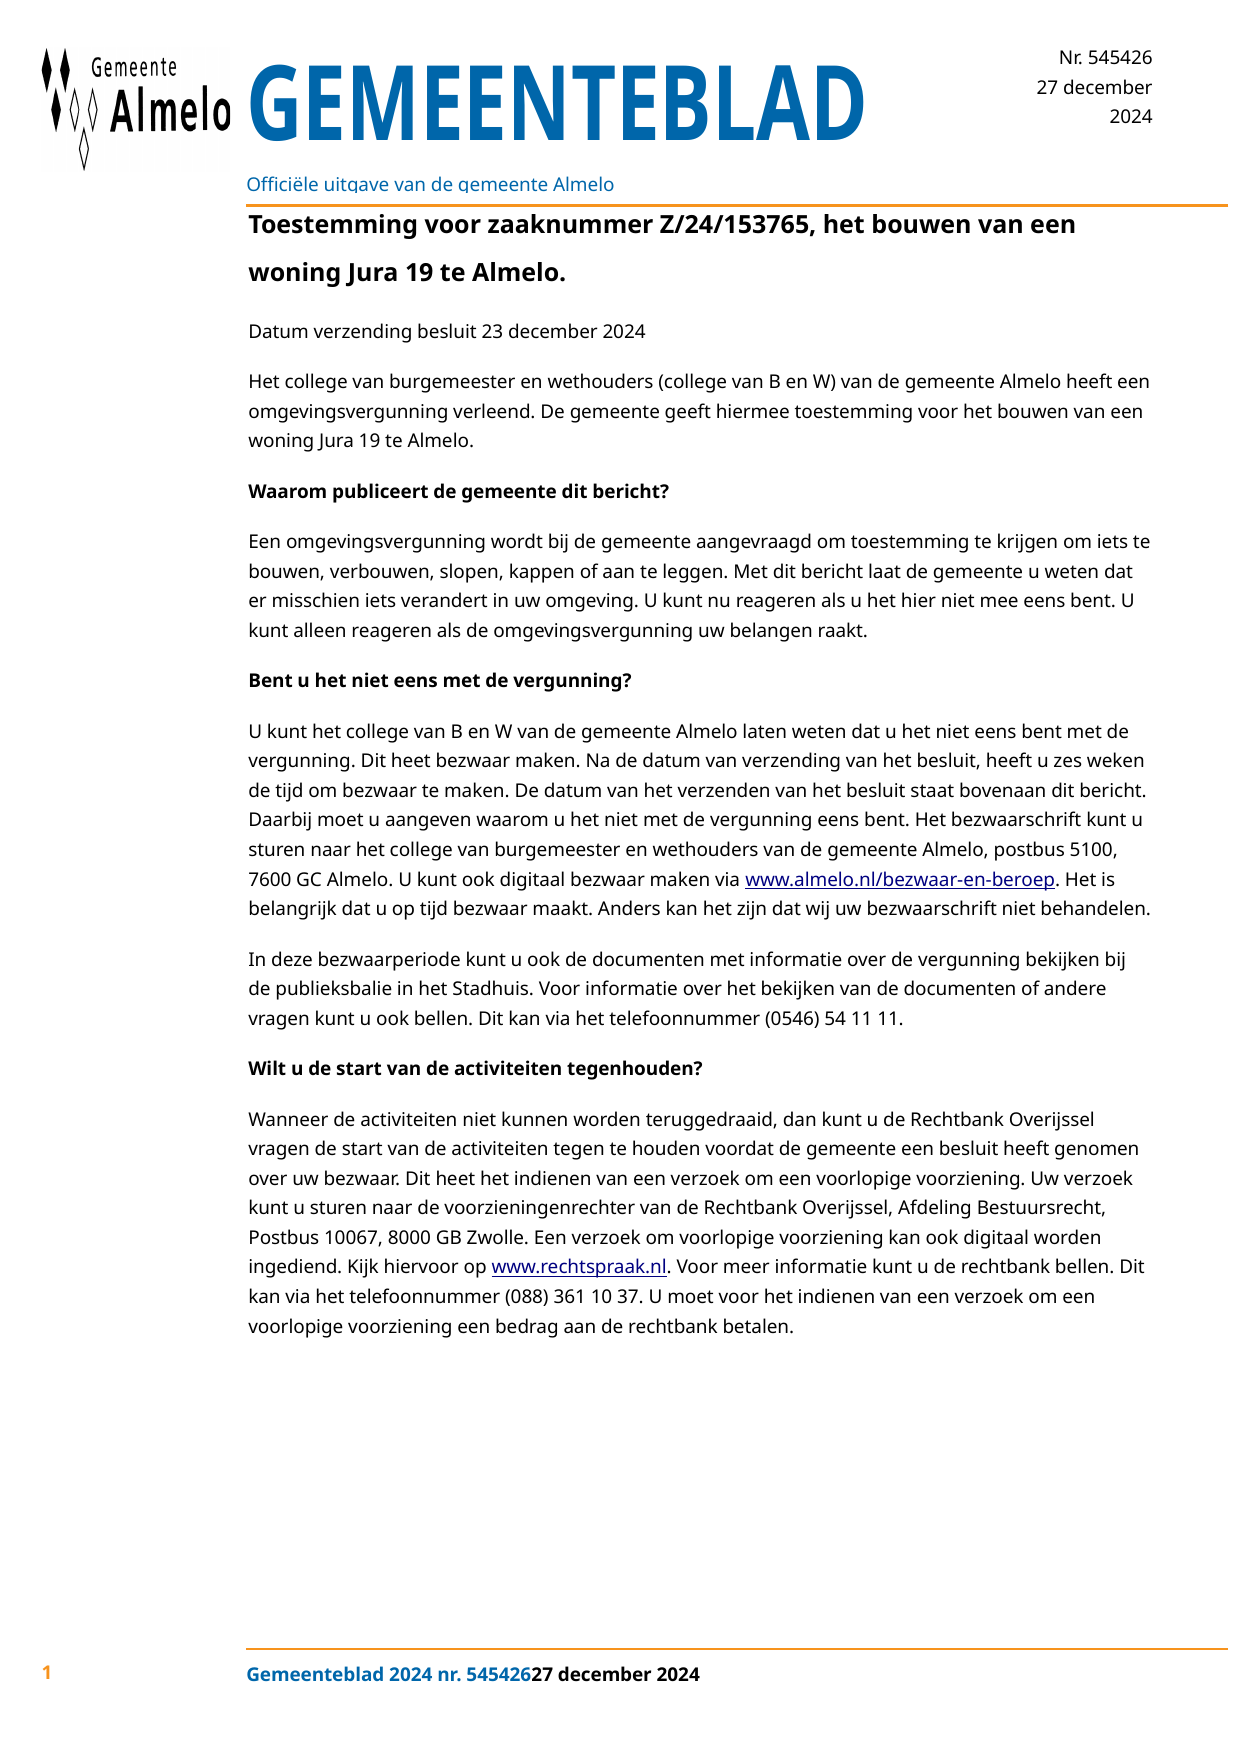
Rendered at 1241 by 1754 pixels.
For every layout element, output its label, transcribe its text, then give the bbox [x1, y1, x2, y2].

text Wanneer de activiteiten niet kunnen worden teruggedraaid, dan kunt u de Rechtbank Overijssel vragen de start van de activiteiten tegen te houden voordat de gemeente een besluit heeft genomen over uw bezwaar. Dit heet het indienen van een verzoek om een voorlopige voorziening. Uw verzoek kunt u sturen naar de voorzieningenrechter van de Rechtbank Overijssel, Afdeling Bestuursrecht, Postbus 10067, 8000 GB Zwolle. Een verzoek om voorlopige voorziening kan ook digitaal worden ingediend. Kijk hiervoor op www.rechtspraak.nl. Voor meer informatie kunt u de rechtbank bellen. Dit kan via het telefoonnummer (088) 361 10 37. U moet voor het indienen van een verzoek om een voorlopige voorziening een bedrag aan de rechtbank betalen. [248, 1106, 1152, 1339]
text U kunt het college van B en W van de gemeente Almelo laten weten dat u het niet eens bent met de vergunning. Dit heet bezwaar maken. Na de datum van verzending van het besluit, heeft u zes weken de tijd om bezwaar te maken. De datum van het verzenden van het besluit staat bovenaan dit bericht. Daarbij moet u aangeven waarom u het niet met de vergunning eens bent. Het bezwaarschrift kunt u sturen naar het college van burgemeester en wethouders van de gemeente Almelo, postbus 5100, 7600 GC Almelo. U kunt ook digitaal bezwaar maken via www.almelo.nl/bezwaar-en-beroep. Het is belangrijk dat u op tijd bezwaar maakt. Anders kan het zijn dat wij uw bezwaarschrift niet behandelen. [248, 718, 1152, 921]
text Wilt u de start van de activiteiten tegenhouden? [248, 1055, 1152, 1081]
text Bent u het niet eens met de vergunning? [248, 667, 1152, 693]
text Waarom publiceert de gemeente dit bericht? [248, 478, 1152, 504]
text Datum verzending besluit 23 december 2024 [248, 318, 1152, 344]
picture [41, 47, 231, 172]
text Toestemming voor zaaknummer Z/24/153765, het bouwen van een woning Jura 19 te Almelo. [248, 207, 1152, 288]
text Een omgevingsvergunning wordt bij de gemeente aangevraagd om toestemming te krijgen om iets te bouwen, verbouwen, slopen, kappen of aan te leggen. Met dit bericht laat de gemeente u weten dat er misschien iets verandert in uw omgeving. U kunt nu reageren als u het hier niet mee eens bent. U kunt alleen reageren als de omgevingsvergunning uw belangen raakt. [248, 528, 1152, 643]
text In deze bezwaarperiode kunt u ook de documenten met informatie over de vergunning bekijken bij de publieksbalie in het Stadhuis. Voor informatie over het bekijken van de documenten of andere vragen kunt u ook bellen. Dit kan via het telefoonnummer (0546) 54 11 11. [248, 946, 1152, 1031]
text Het college van burgemeester en wethouders (college van B en W) van de gemeente Almelo heeft een omgevingsvergunning verleend. De gemeente geeft hiermee toestemming voor het bouwen van een woning Jura 19 te Almelo. [248, 368, 1152, 453]
